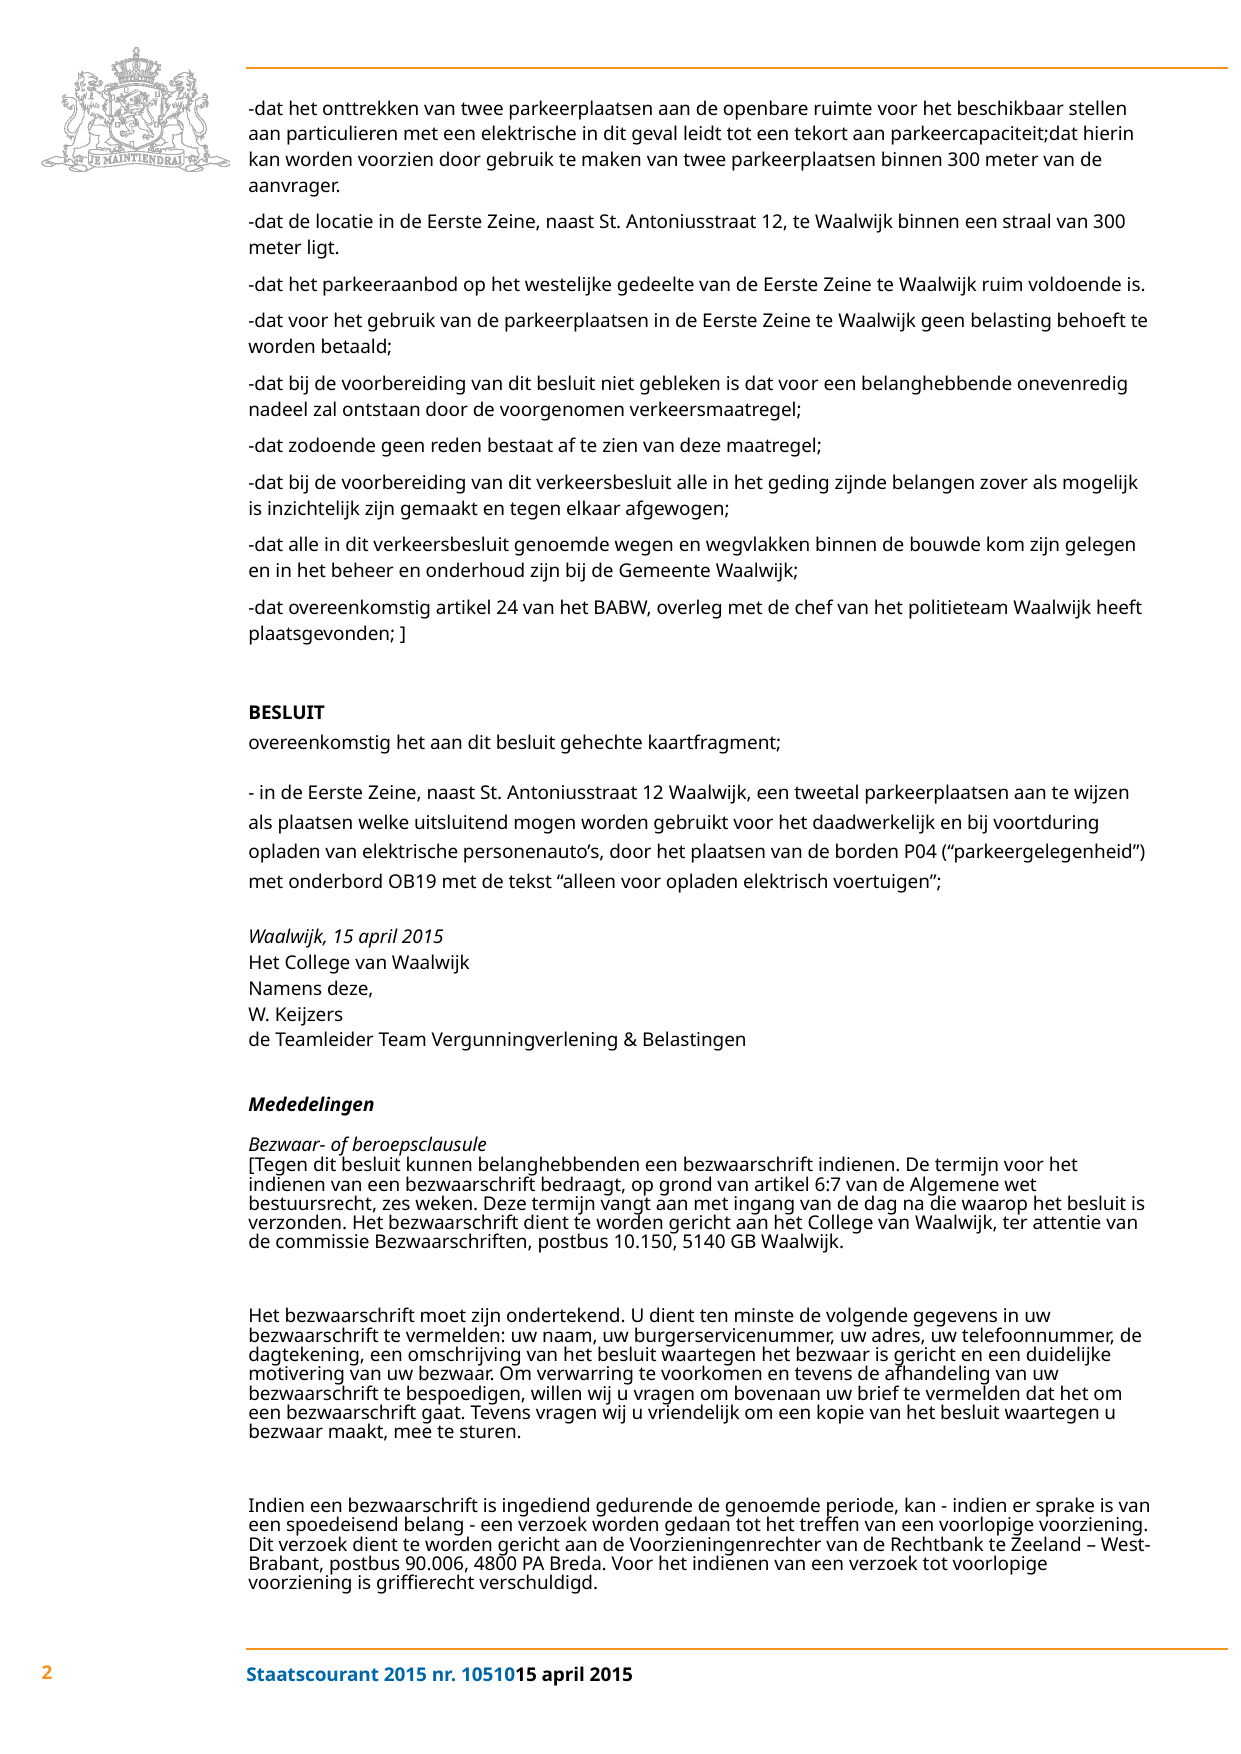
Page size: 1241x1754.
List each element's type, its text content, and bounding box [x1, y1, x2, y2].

text [Tegen dit besluit kunnen belanghebbenden een bezwaarschrift indienen. De termijn voor het indienen van een bezwaarschrift bedraagt, op grond van artikel 6:7 van de Algemene wet bestuursrecht, zes weken. Deze termijn vangt aan met ingang van de dag na die waarop het besluit is verzonden. Het bezwaarschrift dient te worden gericht aan het College van Waalwijk, ter attentie van de commissie Bezwaarschriften, postbus 10.150, 5140 GB Waalwijk. [248, 1156, 1152, 1253]
text BESLUIT [248, 699, 1152, 725]
text -dat voor het gebruik van de parkeerplaatsen in de Eerste Zeine te Waalwijk geen belasting behoeft te worden betaald; [248, 308, 1152, 359]
text - in de Eerste Zeine, naast St. Antoniusstraat 12 Waalwijk, een tweetal parkeerplaatsen aan te wijzen als plaatsen welke uitsluitend mogen worden gebruikt voor het daadwerkelijk en bij voortduring opladen van elektrische personenauto’s, door het plaatsen van de borden P04 (“parkeergelegenheid”) met onderbord OB19 met de tekst “alleen voor opladen elektrisch voertuigen”; [248, 779, 1152, 894]
text -dat het parkeeraanbod op het westelijke gedeelte van de Eerste Zeine te Waalwijk ruim voldoende is. [248, 271, 1152, 297]
text Het bezwaarschrift moet zijn ondertekend. U dient ten minste de volgende gegevens in uw bezwaarschrift te vermelden: uw naam, uw burgerservicenummer, uw adres, uw telefoonnummer, de dagtekening, een omschrijving van het besluit waartegen het bezwaar is gericht en een duidelijke motivering van uw bezwaar. Om verwarring te voorkomen en tevens de afhandeling van uw bezwaarschrift te bespoedigen, willen wij u vragen om bovenaan uw brief te vermelden dat het om een bezwaarschrift gaat. Tevens vragen wij u vriendelijk om een kopie van het besluit waartegen u bezwaar maakt, mee te sturen. [248, 1307, 1152, 1442]
text -dat de locatie in de Eerste Zeine, naast St. Antoniusstraat 12, te Waalwijk binnen een straal van 300 meter ligt. [248, 209, 1152, 260]
text Indien een bezwaarschrift is ingediend gedurende de genoemde periode, kan - indien er sprake is van een spoedeisend belang - een verzoek worden gedaan tot het treffen van een voorlopige voorziening. Dit verzoek dient te worden gericht aan de Voorzieningenrechter van de Rechtbank te Zeeland – West-Brabant, postbus 90.006, 4800 PA Breda. Voor het indienen van een verzoek tot voorlopige voorziening is griffierecht verschuldigd. [248, 1497, 1152, 1593]
text overeenkomstig het aan dit besluit gehechte kaartfragment; [248, 729, 1152, 755]
text -dat alle in dit verkeersbesluit genoemde wegen en wegvlakken binnen de bouwde kom zijn gelegen en in het beheer en onderhoud zijn bij de Gemeente Waalwijk; [248, 532, 1152, 583]
text -dat overeenkomstig artikel 24 van het BABW, overleg met de chef van het politieteam Waalwijk heeft plaatsgevonden; ] [248, 594, 1152, 645]
text de Teamleider Team Vergunningverlening & Belastingen [248, 1026, 1152, 1052]
text -dat bij de voorbereiding van dit besluit niet gebleken is dat voor een belanghebbende onevenredig nadeel zal ontstaan door de voorgenomen verkeersmaatregel; [248, 370, 1152, 422]
text -dat bij de voorbereiding van dit verkeersbesluit alle in het geding zijnde belangen zover als mogelijk is inzichtelijk zijn gemaakt en tegen elkaar afgewogen; [248, 469, 1152, 521]
text Namens deze, [248, 975, 1152, 1001]
text Het College van Waalwijk [248, 949, 1152, 975]
text Waalwijk, 15 april 2015 [248, 923, 1152, 949]
text Bezwaar- of beroepsclausule [248, 1131, 1152, 1156]
text -dat zodoende geen reden bestaat af te zien van deze maatregel; [248, 432, 1152, 458]
text -dat het onttrekken van twee parkeerplaatsen aan de openbare ruimte voor het beschikbaar stellen aan particulieren met een elektrische in dit geval leidt tot een tekort aan parkeercapaciteit;dat hierin kan worden voorzien door gebruik te maken van twee parkeerplaatsen binnen 300 meter van de aanvrager. [248, 95, 1152, 198]
picture [41, 47, 231, 172]
text W. Keijzers [248, 1001, 1152, 1026]
text Mededelingen [248, 1091, 1152, 1117]
